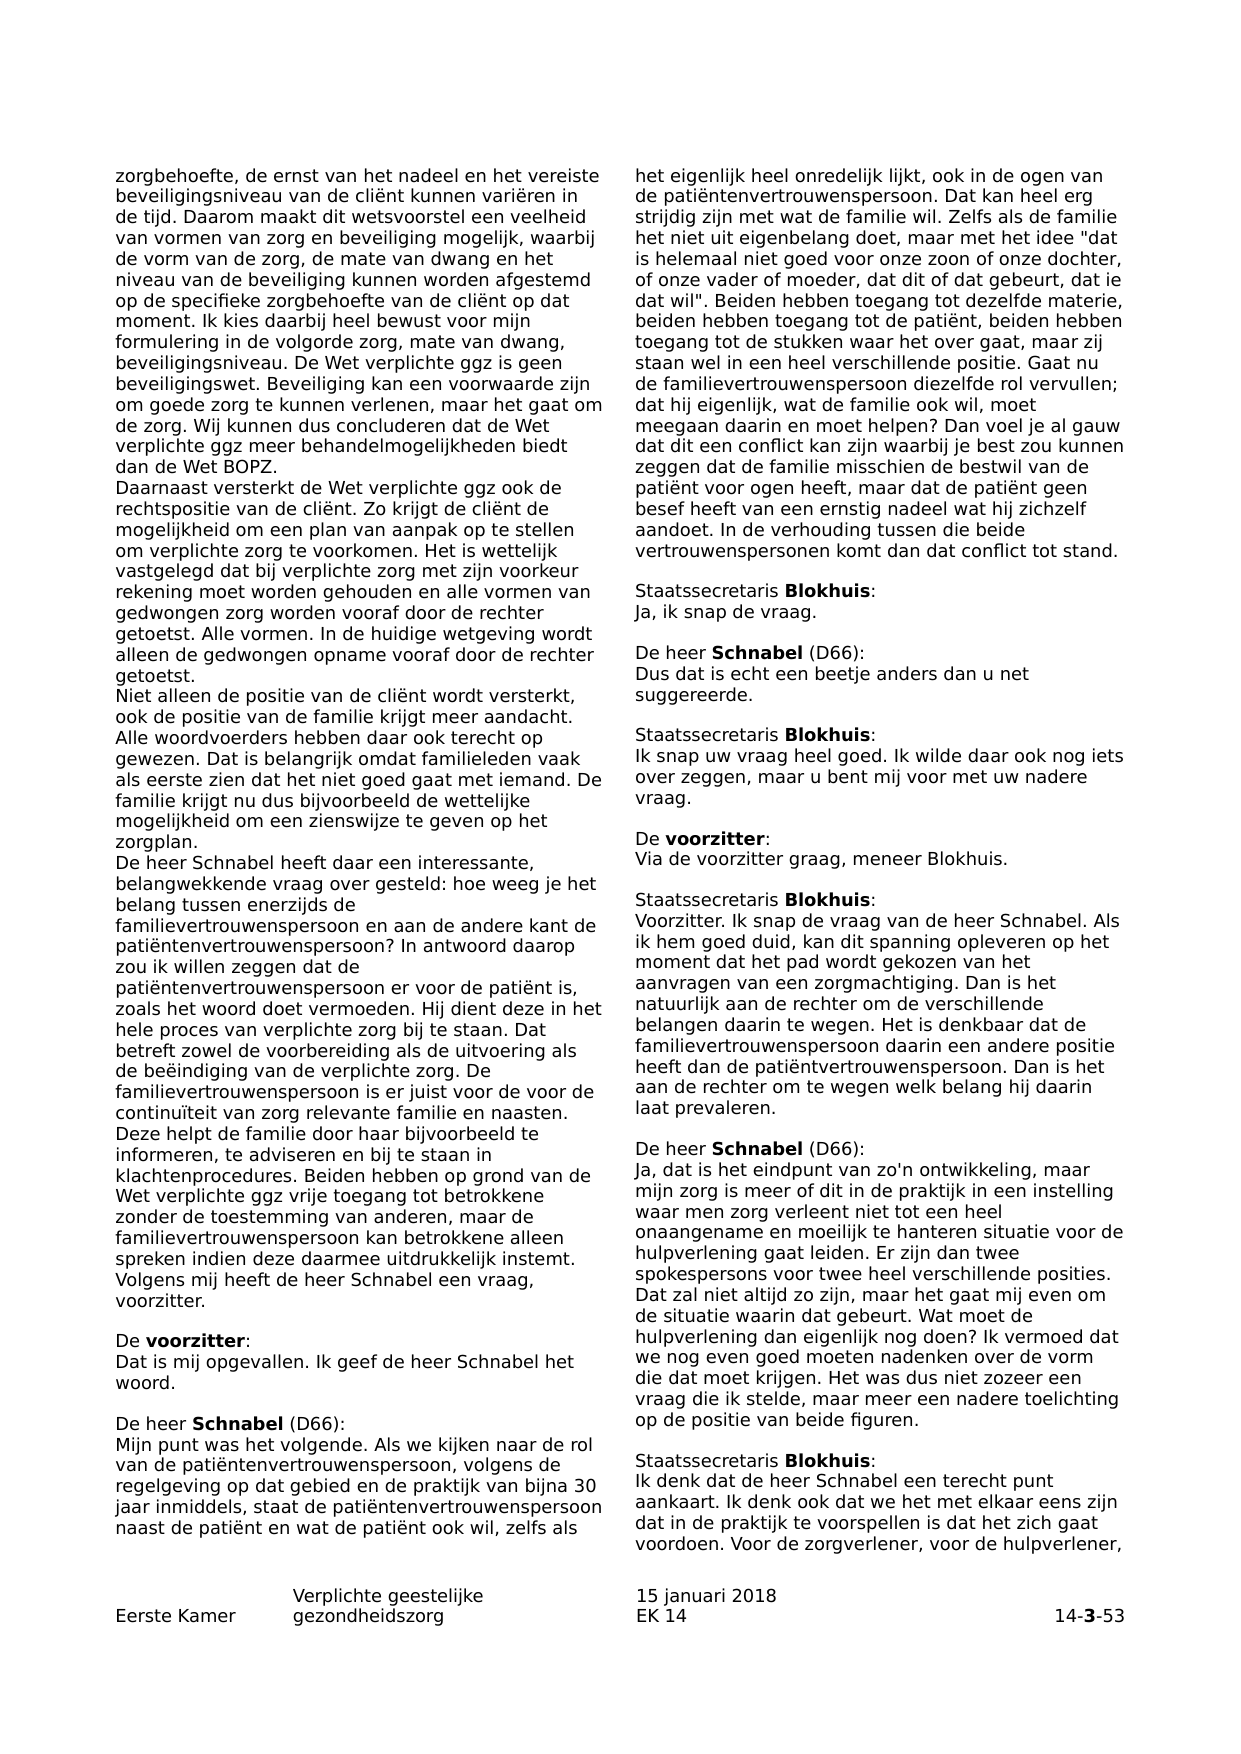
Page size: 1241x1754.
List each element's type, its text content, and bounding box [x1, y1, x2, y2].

text De heer Schnabel (D66): [635, 643, 1125, 663]
text Mijn punt was het volgende. Als we kijken naar de rol van de patiëntenvertrouwenspersoon, volgens de regelgeving op dat gebied en de praktijk van bijna 30 jaar inmiddels, staat de patiëntenvertrouwenspersoon naast de patiënt en wat de patiënt ook wil, zelfs als [115, 1434, 605, 1538]
text Staatssecretaris Blokhuis: [635, 725, 1125, 746]
text Voorzitter. Ik snap de vraag van de heer Schnabel. Als ik hem goed duid, kan dit spanning opleveren op het moment dat het pad wordt gekozen van het aanvragen van een zorgmachtiging. Dan is het natuurlijk aan de rechter om de verschillende belangen daarin te wegen. Het is denkbaar dat de familievertrouwenspersoon daarin een andere positie heeft dan de patiëntvertrouwenspersoon. Dan is het aan de rechter om te wegen welk belang hij daarin laat prevaleren. [635, 911, 1125, 1119]
text De voorzitter: [115, 1331, 605, 1352]
text Staatssecretaris Blokhuis: [635, 890, 1125, 911]
text het eigenlijk heel onredelijk lijkt, ook in de ogen van de patiëntenvertrouwenspersoon. Dat kan heel erg strijdig zijn met wat de familie wil. Zelfs als de familie het niet uit eigenbelang doet, maar met het idee "dat is helemaal niet goed voor onze zoon of onze dochter, of onze vader of moeder, dat dit of dat gebeurt, dat ie dat wil". Beiden hebben toegang tot dezelfde materie, beiden hebben toegang tot de patiënt, beiden hebben toegang tot de stukken waar het over gaat, maar zij staan wel in een heel verschillende positie. Gaat nu de familievertrouwenspersoon diezelfde rol vervullen; dat hij eigenlijk, wat de familie ook wil, moet meegaan daarin en moet helpen? Dan voel je al gauw dat dit een conflict kan zijn waarbij je best zou kunnen zeggen dat de familie misschien de bestwil van de patiënt voor ogen heeft, maar dat de patiënt geen besef heeft van een ernstig nadeel wat hij zichzelf aandoet. In de verhouding tussen die beide vertrouwenspersonen komt dan dat conflict tot stand. [635, 165, 1125, 561]
text Staatssecretaris Blokhuis: [635, 581, 1125, 602]
text Ik snap uw vraag heel goed. Ik wilde daar ook nog iets over zeggen, maar u bent mij voor met uw nadere vraag. [635, 746, 1125, 808]
text Ja, dat is het eindpunt van zo'n ontwikkeling, maar mijn zorg is meer of dit in de praktijk in een instelling waar men zorg verleent niet tot een heel onaangename en moeilijk te hanteren situatie voor de hulpverlening gaat leiden. Er zijn dan twee spokespersons voor twee heel verschillende posities. Dat zal niet altijd zo zijn, maar het gaat mij even om de situatie waarin dat gebeurt. Wat moet de hulpverlening dan eigenlijk nog doen? Ik vermoed dat we nog even goed moeten nadenken over de vorm die dat moet krijgen. Het was dus niet zozeer een vraag die ik stelde, maar meer een nadere toelichting op de positie van beide figuren. [635, 1160, 1125, 1431]
text De heer Schnabel (D66): [115, 1413, 605, 1434]
text Ik denk dat de heer Schnabel een terecht punt aankaart. Ik denk ook dat we het met elkaar eens zijn dat in de praktijk te voorspellen is dat het zich gaat voordoen. Voor de zorgverlener, voor de hulpverlener, [635, 1471, 1125, 1554]
text De voorzitter: [635, 828, 1125, 849]
text Dus dat is echt een beetje anders dan u net suggereerde. [635, 663, 1125, 705]
text zorgbehoefte, de ernst van het nadeel en het vereiste beveiligingsniveau van de cliënt kunnen variëren in de tijd. Daarom maakt dit wetsvoorstel een veelheid van vormen van zorg en beveiliging mogelijk, waarbij de vorm van de zorg, de mate van dwang en het niveau van de beveiliging kunnen worden afgestemd op de specifieke zorgbehoefte van de cliënt op dat moment. Ik kies daarbij heel bewust voor mijn formulering in de volgorde zorg, mate van dwang, beveiligingsniveau. De Wet verplichte ggz is geen beveiligingswet. Beveiliging kan een voorwaarde zijn om goede zorg te kunnen verlenen, maar het gaat om de zorg. Wij kunnen dus concluderen dat de Wet verplichte ggz meer behandelmogelijkheden biedt dan de Wet BOPZ. [115, 165, 605, 478]
text Dat is mij opgevallen. Ik geef de heer Schnabel het woord. [115, 1352, 605, 1393]
text De heer Schnabel (D66): [635, 1139, 1125, 1160]
text Staatssecretaris Blokhuis: [635, 1451, 1125, 1471]
text Ja, ik snap de vraag. [635, 602, 1125, 623]
text Niet alleen de positie van de cliënt wordt versterkt, ook de positie van de familie krijgt meer aandacht. Alle woordvoerders hebben daar ook terecht op gewezen. Dat is belangrijk omdat familieleden vaak als eerste zien dat het niet goed gaat met iemand. De familie krijgt nu dus bijvoorbeeld de wettelijke mogelijkheid om een zienswijze te geven op het zorgplan. [115, 686, 605, 853]
text De heer Schnabel heeft daar een interessante, belangwekkende vraag over gesteld: hoe weeg je het belang tussen enerzijds de familievertrouwenspersoon en aan de andere kant de patiëntenvertrouwenspersoon? In antwoord daarop zou ik willen zeggen dat de patiëntenvertrouwenspersoon er voor de patiënt is, zoals het woord doet vermoeden. Hij dient deze in het hele proces van verplichte zorg bij te staan. Dat betreft zowel de voorbereiding als de uitvoering als de beëindiging van de verplichte zorg. De familievertrouwenspersoon is er juist voor de voor de continuïteit van zorg relevante familie en naasten. Deze helpt de familie door haar bijvoorbeeld te informeren, te adviseren en bij te staan in klachtenprocedures. Beiden hebben op grond van de Wet verplichte ggz vrije toegang tot betrokkene zonder de toestemming van anderen, maar de familievertrouwenspersoon kan betrokkene alleen spreken indien deze daarmee uitdrukkelijk instemt. Volgens mij heeft de heer Schnabel een vraag, voorzitter. [115, 853, 605, 1311]
text Via de voorzitter graag, meneer Blokhuis. [635, 849, 1125, 870]
text Daarnaast versterkt de Wet verplichte ggz ook de rechtspositie van de cliënt. Zo krijgt de cliënt de mogelijkheid om een plan van aanpak op te stellen om verplichte zorg te voorkomen. Het is wettelijk vastgelegd dat bij verplichte zorg met zijn voorkeur rekening moet worden gehouden en alle vormen van gedwongen zorg worden vooraf door de rechter getoetst. Alle vormen. In de huidige wetgeving wordt alleen de gedwongen opname vooraf door de rechter getoetst. [115, 478, 605, 686]
